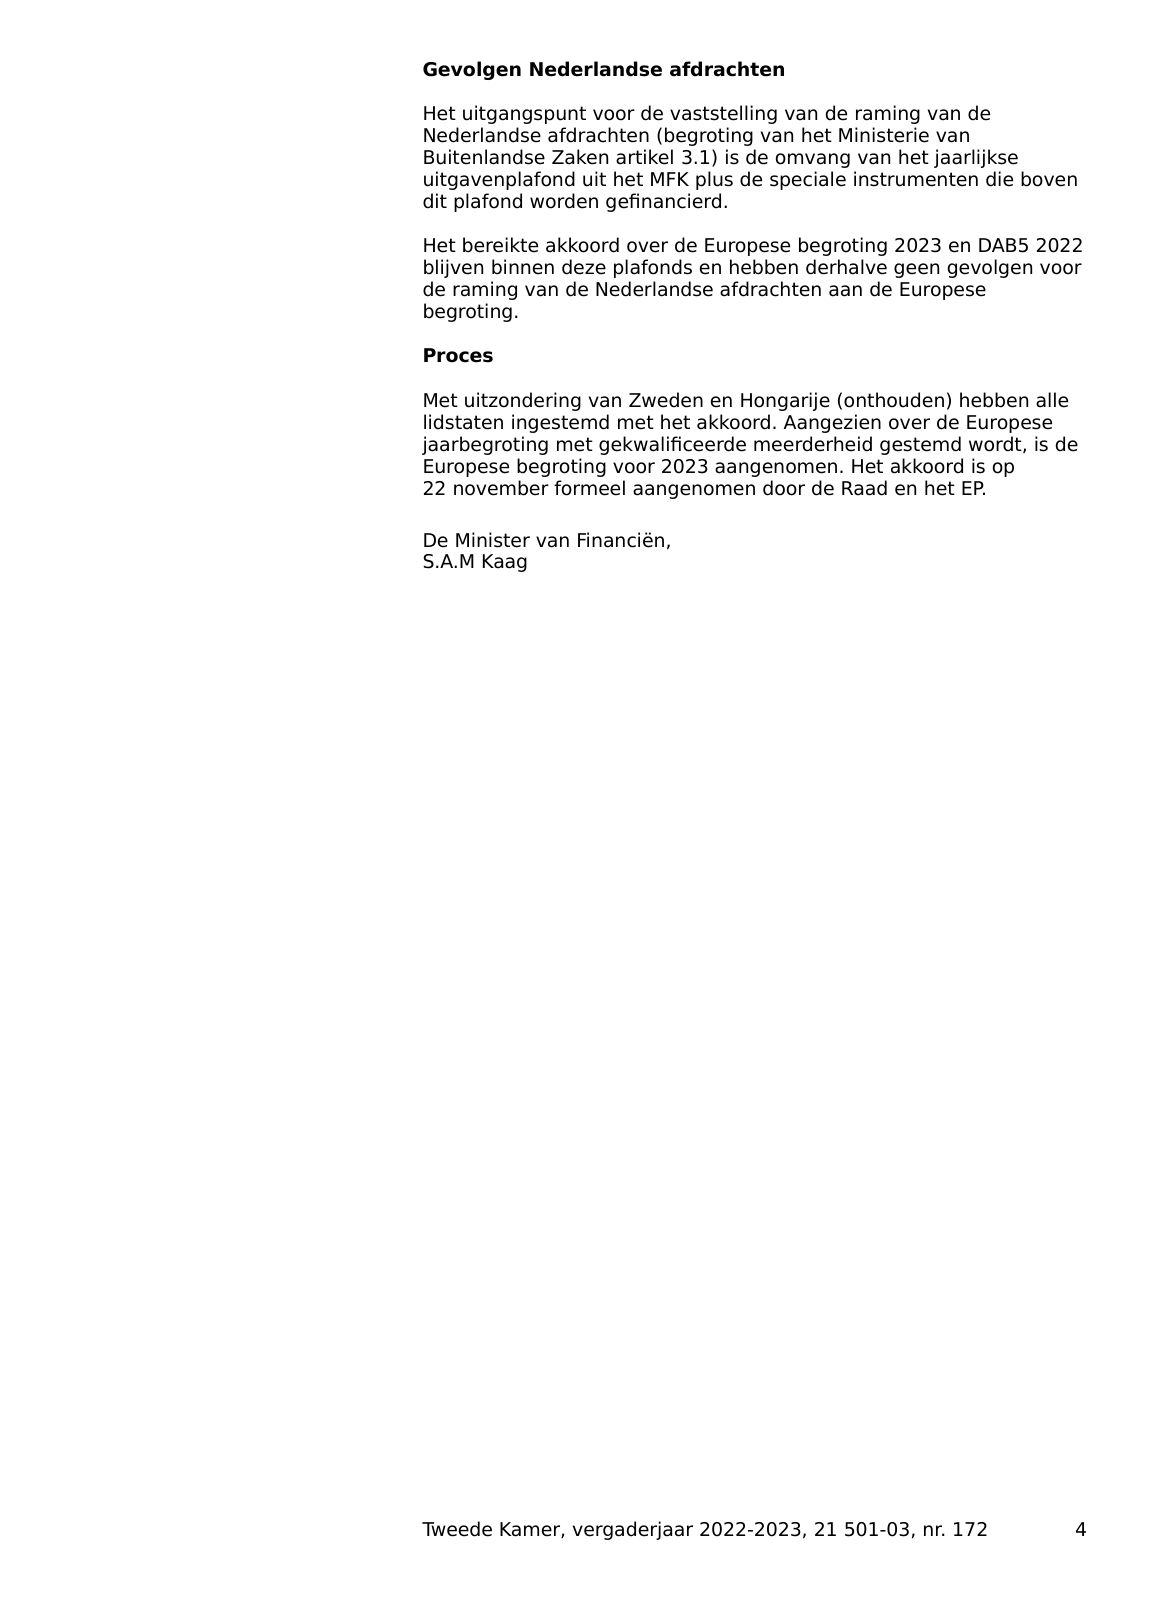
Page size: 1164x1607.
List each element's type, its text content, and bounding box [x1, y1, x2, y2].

text Het uitgangspunt voor de vaststelling van de raming van de Nederlandse afdrachten (begroting van het Ministerie van Buitenlandse Zaken artikel 3.1) is de omvang van het jaarlijkse uitgavenplafond uit het MFK plus de speciale instrumenten die boven dit plafond worden gefinancierd. [422, 103, 1087, 213]
subtitle Proces [422, 345, 1087, 367]
subtitle Gevolgen Nederlandse afdrachten [422, 59, 1087, 81]
text De Minister van Financiën, S.A.M Kaag [422, 529, 1087, 573]
text Het bereikte akkoord over de Europese begroting 2023 en DAB5 2022 blijven binnen deze plafonds en hebben derhalve geen gevolgen voor de raming van de Nederlandse afdrachten aan de Europese begroting. [422, 235, 1087, 323]
text Met uitzondering van Zweden en Hongarije (onthouden) hebben alle lidstaten ingestemd met het akkoord. Aangezien over de Europese jaarbegroting met gekwalificeerde meerderheid gestemd wordt, is de Europese begroting voor 2023 aangenomen. Het akkoord is op 22 november formeel aangenomen door de Raad en het EP. [422, 389, 1087, 499]
